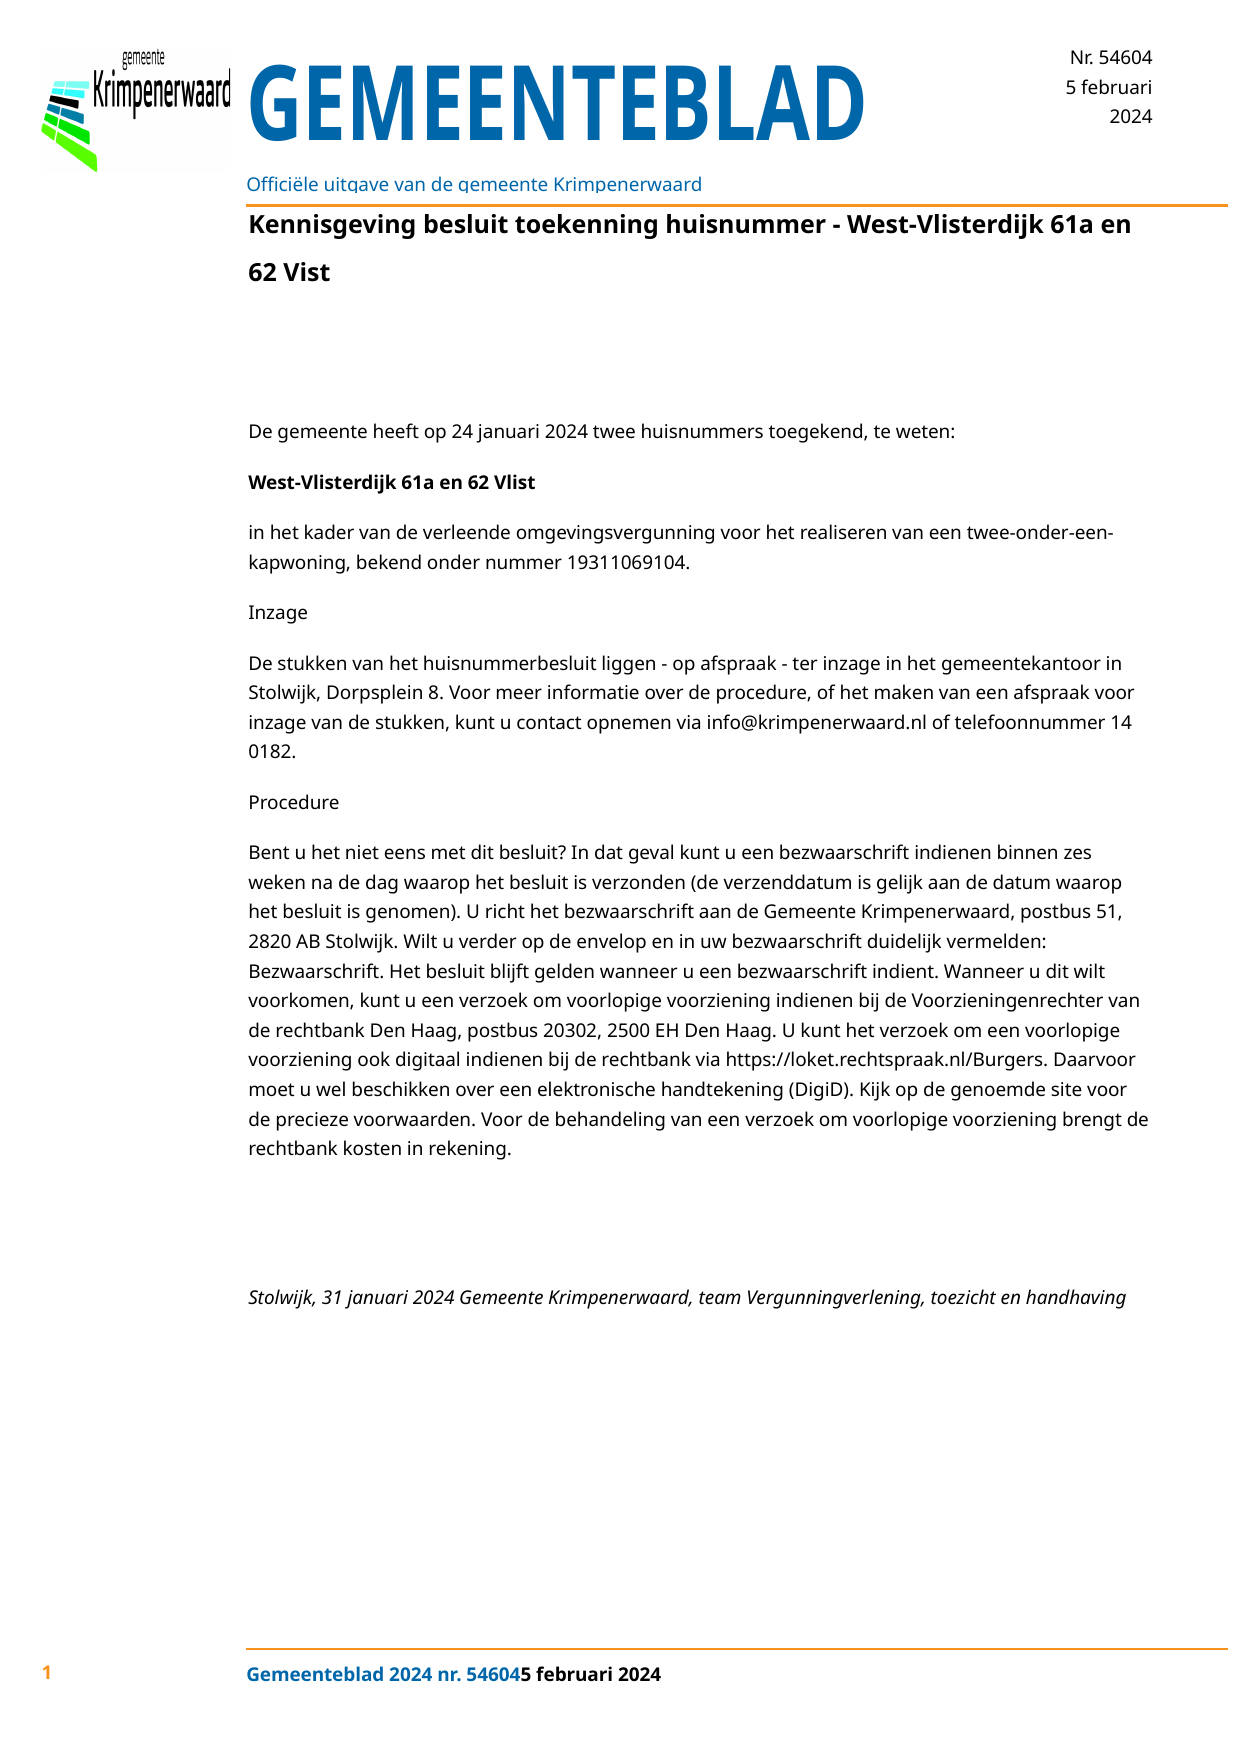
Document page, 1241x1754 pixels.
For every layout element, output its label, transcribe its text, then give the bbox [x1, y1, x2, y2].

text Bent u het niet eens met dit besluit? In dat geval kunt u een bezwaarschrift indienen binnen zes weken na de dag waarop het besluit is verzonden (de verzenddatum is gelijk aan de datum waarop het besluit is genomen). U richt het bezwaarschrift aan de Gemeente Krimpenerwaard, postbus 51, 2820 AB Stolwijk. Wilt u verder op de envelop en in uw bezwaarschrift duidelijk vermelden: Bezwaarschrift. Het besluit blijft gelden wanneer u een bezwaarschrift indient. Wanneer u dit wilt voorkomen, kunt u een verzoek om voorlopige voorziening indienen bij de Voorzieningenrechter van de rechtbank Den Haag, postbus 20302, 2500 EH Den Haag. U kunt het verzoek om een voorlopige voorziening ook digitaal indienen bij de rechtbank via https://loket.rechtspraak.nl/Burgers. Daarvoor moet u wel beschikken over een elektronische handtekening (DigiD). Kijk op de genoemde site voor de precieze voorwaarden. Voor de behandeling van een verzoek om voorlopige voorziening brengt de rechtbank kosten in rekening. [248, 839, 1152, 1161]
text West-Vlisterdijk 61a en 62 Vlist [248, 469, 1152, 495]
text Procedure [248, 789, 1152, 815]
text in het kader van de verleende omgevingsvergunning voor het realiseren van een twee-onder-een-kapwoning, bekend onder nummer 19311069104. [248, 519, 1152, 575]
text Stolwijk, 31 januari 2024 Gemeente Krimpenerwaard, team Vergunningverlening, toezicht en handhaving [248, 1284, 1152, 1310]
text De gemeente heeft op 24 januari 2024 twee huisnummers toegekend, te weten: [248, 419, 1152, 444]
text Inzage [248, 599, 1152, 625]
text De stukken van het huisnummerbesluit liggen - op afspraak - ter inzage in het gemeentekantoor in Stolwijk, Dorpsplein 8. Voor meer informatie over de procedure, of het maken van een afspraak voor inzage van de stukken, kunt u contact opnemen via info@krimpenerwaard.nl of telefoonnummer 14 0182. [248, 650, 1152, 764]
text Kennisgeving besluit toekenning huisnummer - West-Vlisterdijk 61a en 62 Vist [248, 207, 1152, 288]
picture [41, 47, 231, 172]
